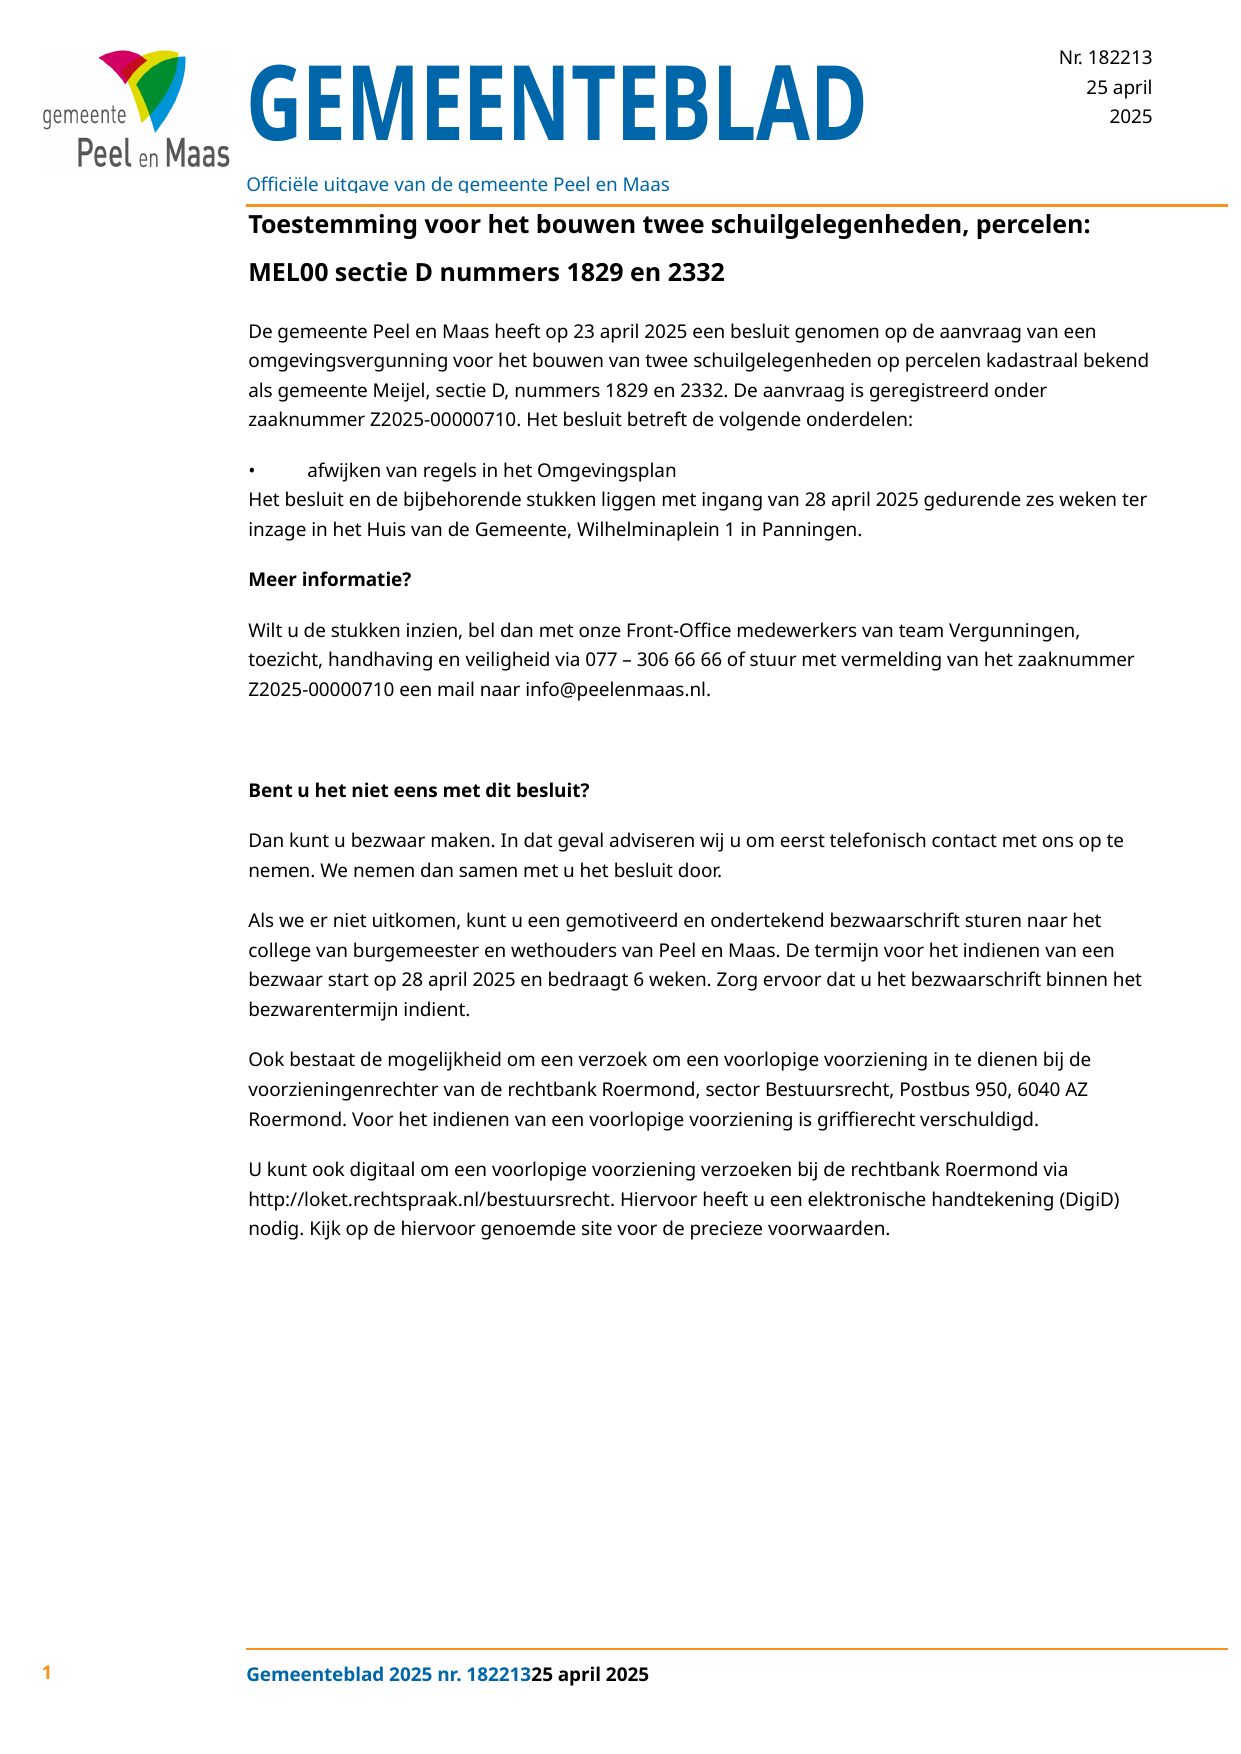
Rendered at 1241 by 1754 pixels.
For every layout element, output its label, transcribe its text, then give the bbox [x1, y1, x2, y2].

text Toestemming voor het bouwen twee schuilgelegenheden, percelen: MEL00 sectie D nummers 1829 en 2332 [248, 207, 1152, 288]
text Wilt u de stukken inzien, bel dan met onze Front-Office medewerkers van team Vergunningen, toezicht, handhaving en veiligheid via 077 – 306 66 66 of stuur met vermelding van het zaaknummer Z2025-00000710 een mail naar info@peelenmaas.nl. [248, 617, 1152, 702]
text Bent u het niet eens met dit besluit? [248, 777, 1152, 803]
picture [41, 47, 231, 172]
list afwijken van regels in het Omgevingsplan [248, 457, 1152, 483]
text Als we er niet uitkomen, kunt u een gemotiveerd en ondertekend bezwaarschrift sturen naar het college van burgemeester en wethouders van Peel en Maas. De termijn voor het indienen van een bezwaar start op 28 april 2025 en bedraagt 6 weken. Zorg ervoor dat u het bezwaarschrift binnen het bezwarentermijn indient. [248, 907, 1152, 1022]
text De gemeente Peel en Maas heeft op 23 april 2025 een besluit genomen op de aanvraag van een omgevingsvergunning voor het bouwen van twee schuilgelegenheden op percelen kadastraal bekend als gemeente Meijel, sectie D, nummers 1829 en 2332. De aanvraag is geregistreerd onder zaaknummer Z2025-00000710. Het besluit betreft de volgende onderdelen: [248, 318, 1152, 432]
text Ook bestaat de mogelijkheid om een verzoek om een voorlopige voorziening in te dienen bij de voorzieningenrechter van de rechtbank Roermond, sector Bestuursrecht, Postbus 950, 6040 AZ Roermond. Voor het indienen van een voorlopige voorziening is griffierecht verschuldigd. [248, 1047, 1152, 1132]
text Het besluit en de bijbehorende stukken liggen met ingang van 28 april 2025 gedurende zes weken ter inzage in het Huis van de Gemeente, Wilhelminaplein 1 in Panningen. [248, 487, 1152, 542]
text Meer informatie? [248, 567, 1152, 592]
text Dan kunt u bezwaar maken. In dat geval adviseren wij u om eerst telefonisch contact met ons op te nemen. We nemen dan samen met u het besluit door. [248, 827, 1152, 883]
text U kunt ook digitaal om een voorlopige voorziening verzoeken bij de rechtbank Roermond via http://loket.rechtspraak.nl/bestuursrecht. Hiervoor heeft u een elektronische handtekening (DigiD) nodig. Kijk op de hiervoor genoemde site voor de precieze voorwaarden. [248, 1156, 1152, 1241]
